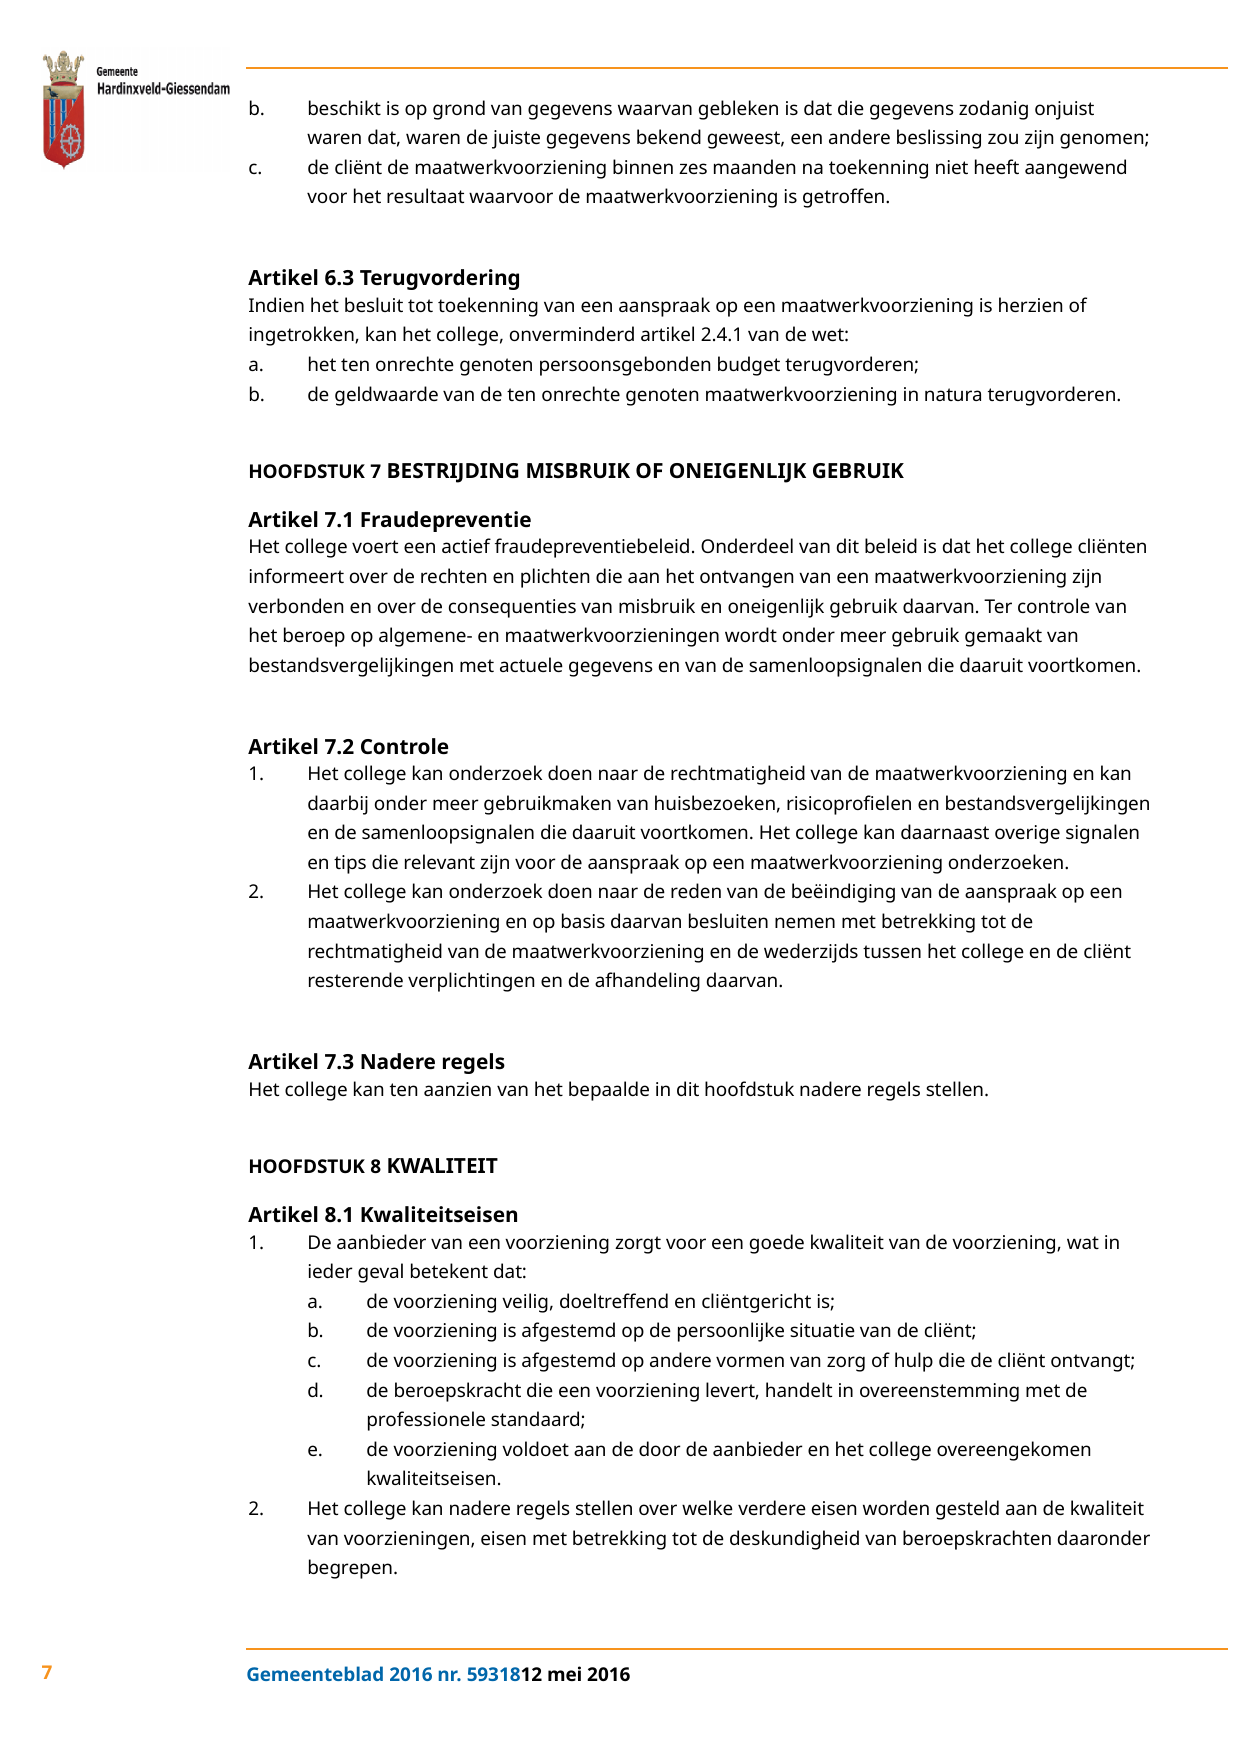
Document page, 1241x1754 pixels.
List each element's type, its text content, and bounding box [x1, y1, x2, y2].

picture [41, 47, 231, 172]
text Artikel 7.3 Nadere regels [248, 1047, 1152, 1076]
text HOOFDSTUK 7 BESTRIJDING MISBRUIK OF ONEIGENLIJK GEBRUIK [248, 456, 1152, 484]
list De aanbieder van een voorziening zorgt voor een goede kwaliteit van de voorziening, wat in ieder geval betekent dat: [248, 1229, 1152, 1284]
list beschikt is op grond van gegevens waarvan gebleken is dat die gegevens zodanig onjuist waren dat, waren de juiste gegevens bekend geweest, een andere beslissing zou zijn genomen; [248, 95, 1152, 150]
list het ten onrechte genoten persoonsgebonden budget terugvorderen; [248, 351, 1152, 377]
text Artikel 6.3 Terugvordering [248, 263, 1152, 292]
list de beroepskracht die een voorziening levert, handelt in overeenstemming met de professionele standaard; [307, 1377, 1152, 1432]
text Artikel 7.2 Controle [248, 732, 1152, 760]
list de geldwaarde van de ten onrechte genoten maatwerkvoorziening in natura terugvorderen. [248, 381, 1152, 406]
list de voorziening veilig, doeltreffend en cliëntgericht is; [307, 1288, 1152, 1314]
list Het college kan nadere regels stellen over welke verdere eisen worden gesteld aan de kwaliteit van voorzieningen, eisen met betrekking tot de deskundigheid van beroepskrachten daaronder begrepen. [248, 1495, 1152, 1580]
text Het college kan ten aanzien van het bepaalde in dit hoofdstuk nadere regels stellen. [248, 1076, 1152, 1102]
text Artikel 7.1 Fraudepreventie [248, 505, 1152, 534]
text Indien het besluit tot toekenning van een aanspraak op een maatwerkvoorziening is herzien of ingetrokken, kan het college, onverminderd artikel 2.4.1 van de wet: [248, 292, 1152, 347]
text HOOFDSTUK 8 KWALITEIT [248, 1151, 1152, 1179]
list de voorziening is afgestemd op de persoonlijke situatie van de cliënt; [307, 1318, 1152, 1343]
list de voorziening is afgestemd op andere vormen van zorg of hulp die de cliënt ontvangt; [307, 1347, 1152, 1373]
text Artikel 8.1 Kwaliteitseisen [248, 1200, 1152, 1229]
list de voorziening voldoet aan de door de aanbieder en het college overeengekomen kwaliteitseisen. [307, 1436, 1152, 1491]
list de cliënt de maatwerkvoorziening binnen zes maanden na toekenning niet heeft aangewend voor het resultaat waarvoor de maatwerkvoorziening is getroffen. [248, 154, 1152, 209]
list Het college kan onderzoek doen naar de reden van de beëindiging van de aanspraak op een maatwerkvoorziening en op basis daarvan besluiten nemen met betrekking tot de rechtmatigheid van de maatwerkvoorziening en de wederzijds tussen het college en de cliënt resterende verplichtingen en de afhandeling daarvan. [248, 879, 1152, 993]
text Het college voert een actief fraudepreventiebeleid. Onderdeel van dit beleid is dat het college cliënten informeert over de rechten en plichten die aan het ontvangen van een maatwerkvoorziening zijn verbonden en over de consequenties van misbruik en oneigenlijk gebruik daarvan. Ter controle van het beroep op algemene- en maatwerkvoorzieningen wordt onder meer gebruik gemaakt van bestandsvergelijkingen met actuele gegevens en van de samenloopsignalen die daaruit voortkomen. [248, 534, 1152, 678]
list Het college kan onderzoek doen naar de rechtmatigheid van de maatwerkvoorziening en kan daarbij onder meer gebruikmaken van huisbezoeken, risicoprofielen en bestandsvergelijkingen en de samenloopsignalen die daaruit voortkomen. Het college kan daarnaast overige signalen en tips die relevant zijn voor de aanspraak op een maatwerkvoorziening onderzoeken. [248, 760, 1152, 875]
